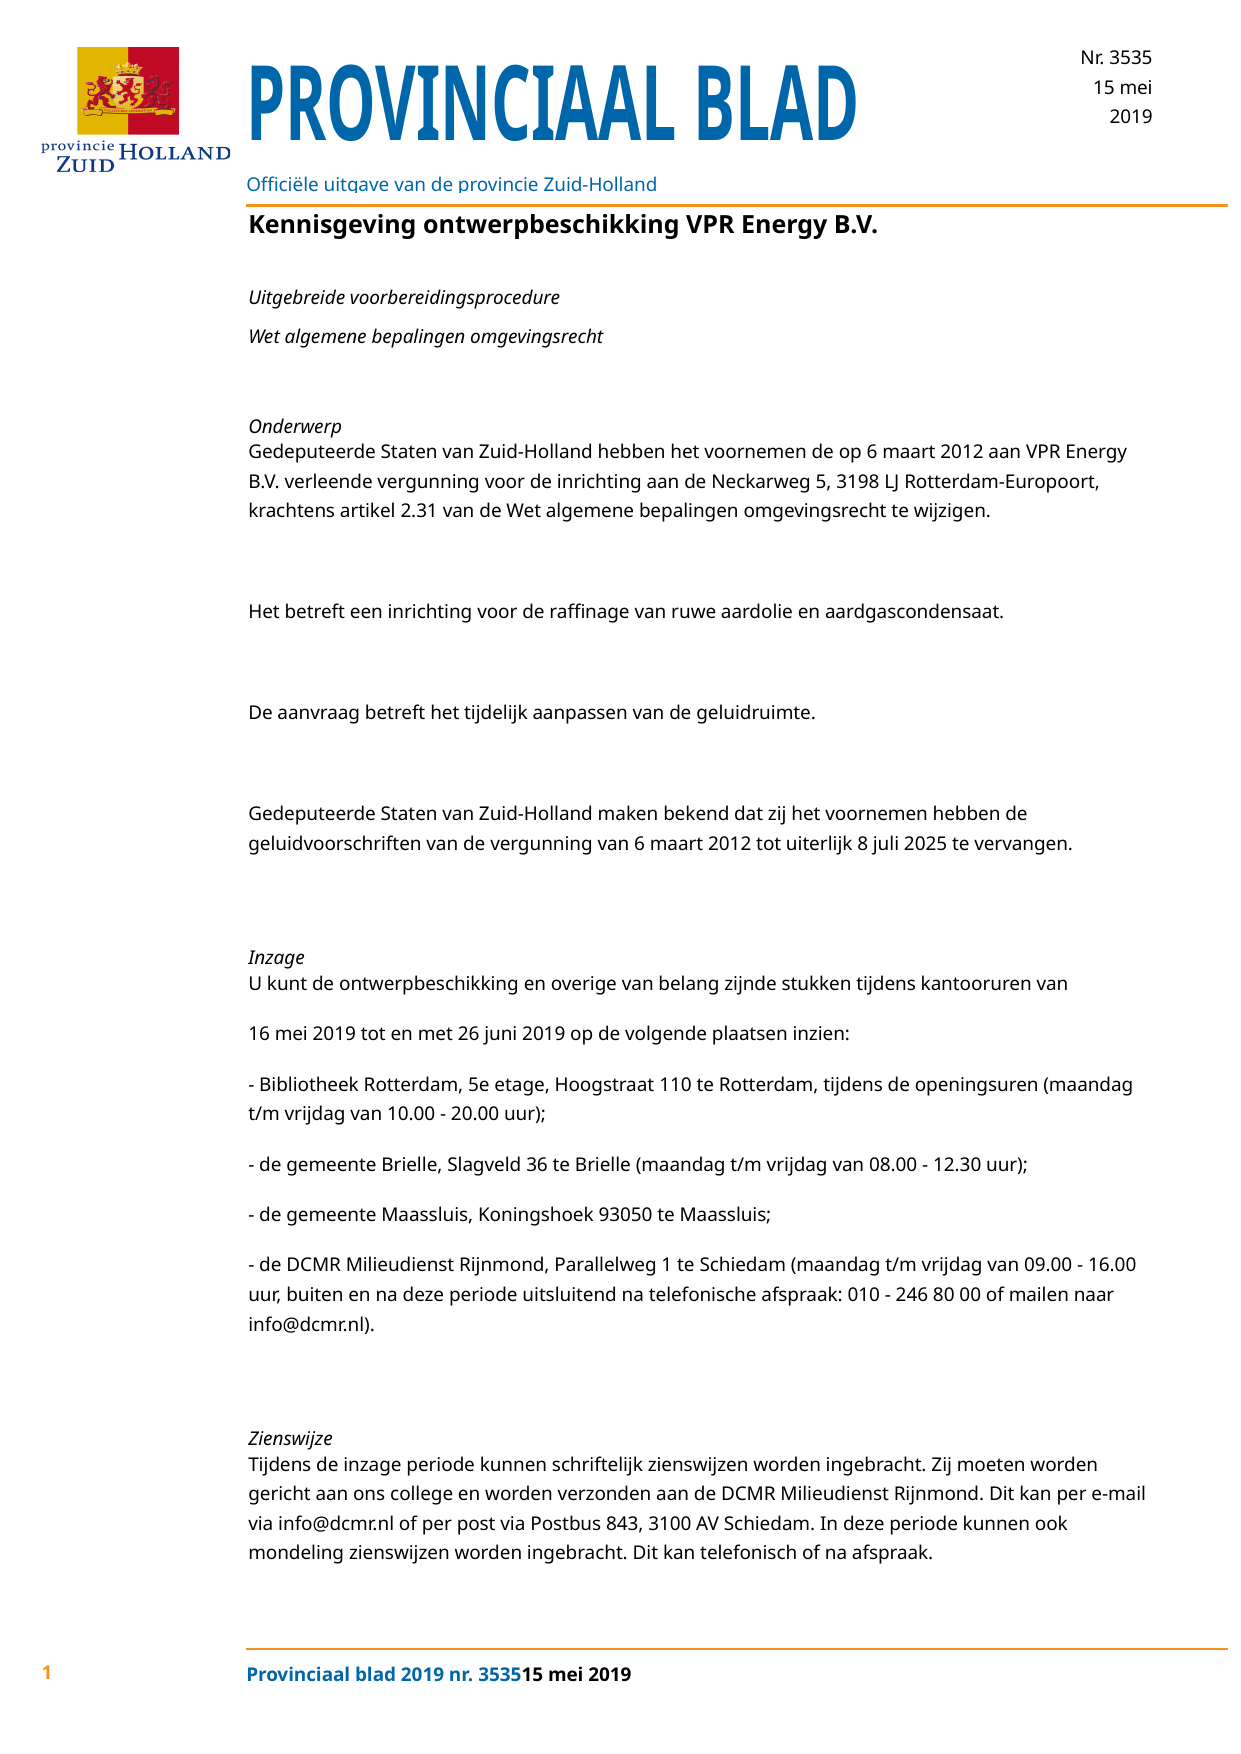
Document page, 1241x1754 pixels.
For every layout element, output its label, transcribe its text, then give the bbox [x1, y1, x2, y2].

text Uitgebreide voorbereidingsprocedure [248, 284, 1152, 309]
text Zienswijze [248, 1425, 1152, 1451]
text Gedeputeerde Staten van Zuid-Holland hebben het voornemen de op 6 maart 2012 aan VPR Energy B.V. verleende vergunning voor de inrichting aan de Neckarweg 5, 3198 LJ Rotterdam-Europoort, krachtens artikel 2.31 van de Wet algemene bepalingen omgevingsrecht te wijzigen. [248, 438, 1152, 523]
text - de gemeente Brielle, Slagveld 36 te Brielle (maandag t/m vrijdag van 08.00 - 12.30 uur); [248, 1151, 1152, 1176]
text - de gemeente Maassluis, Koningshoek 93050 te Maassluis; [248, 1201, 1152, 1227]
text U kunt de ontwerpbeschikking en overige van belang zijnde stukken tijdens kantooruren van [248, 970, 1152, 996]
text - Bibliotheek Rotterdam, 5e etage, Hoogstraat 110 te Rotterdam, tijdens de openingsuren (maandag t/m vrijdag van 10.00 - 20.00 uur); [248, 1071, 1152, 1126]
text Tijdens de inzage periode kunnen schriftelijk zienswijzen worden ingebracht. Zij moeten worden gericht aan ons college en worden verzonden aan de DCMR Milieudienst Rijnmond. Dit kan per e-mail via info@dcmr.nl of per post via Postbus 843, 3100 AV Schiedam. In deze periode kunnen ook mondeling zienswijzen worden ingebracht. Dit kan telefonisch of na afspraak. [248, 1451, 1152, 1565]
text Gedeputeerde Staten van Zuid-Holland maken bekend dat zij het voornemen hebben de geluidvoorschriften van de vergunning van 6 maart 2012 tot uiterlijk 8 juli 2025 te vervangen. [248, 800, 1152, 856]
text - de DCMR Milieudienst Rijnmond, Parallelweg 1 te Schiedam (maandag t/m vrijdag van 09.00 - 16.00 uur, buiten en na deze periode uitsluitend na telefonische afspraak: 010 - 246 80 00 of mailen naar info@dcmr.nl). [248, 1252, 1152, 1336]
text 16 mei 2019 tot en met 26 juni 2019 op de volgende plaatsen inzien: [248, 1020, 1152, 1046]
text Kennisgeving ontwerpbeschikking VPR Energy B.V. [248, 207, 1152, 241]
text Wet algemene bepalingen omgevingsrecht [248, 323, 1152, 349]
text Het betreft een inrichting voor de raffinage van ruwe aardolie en aardgascondensaat. [248, 598, 1152, 624]
text Onderwerp [248, 413, 1152, 438]
text Inzage [248, 944, 1152, 970]
picture [41, 47, 231, 172]
text De aanvraag betreft het tijdelijk aanpassen van de geluidruimte. [248, 699, 1152, 725]
